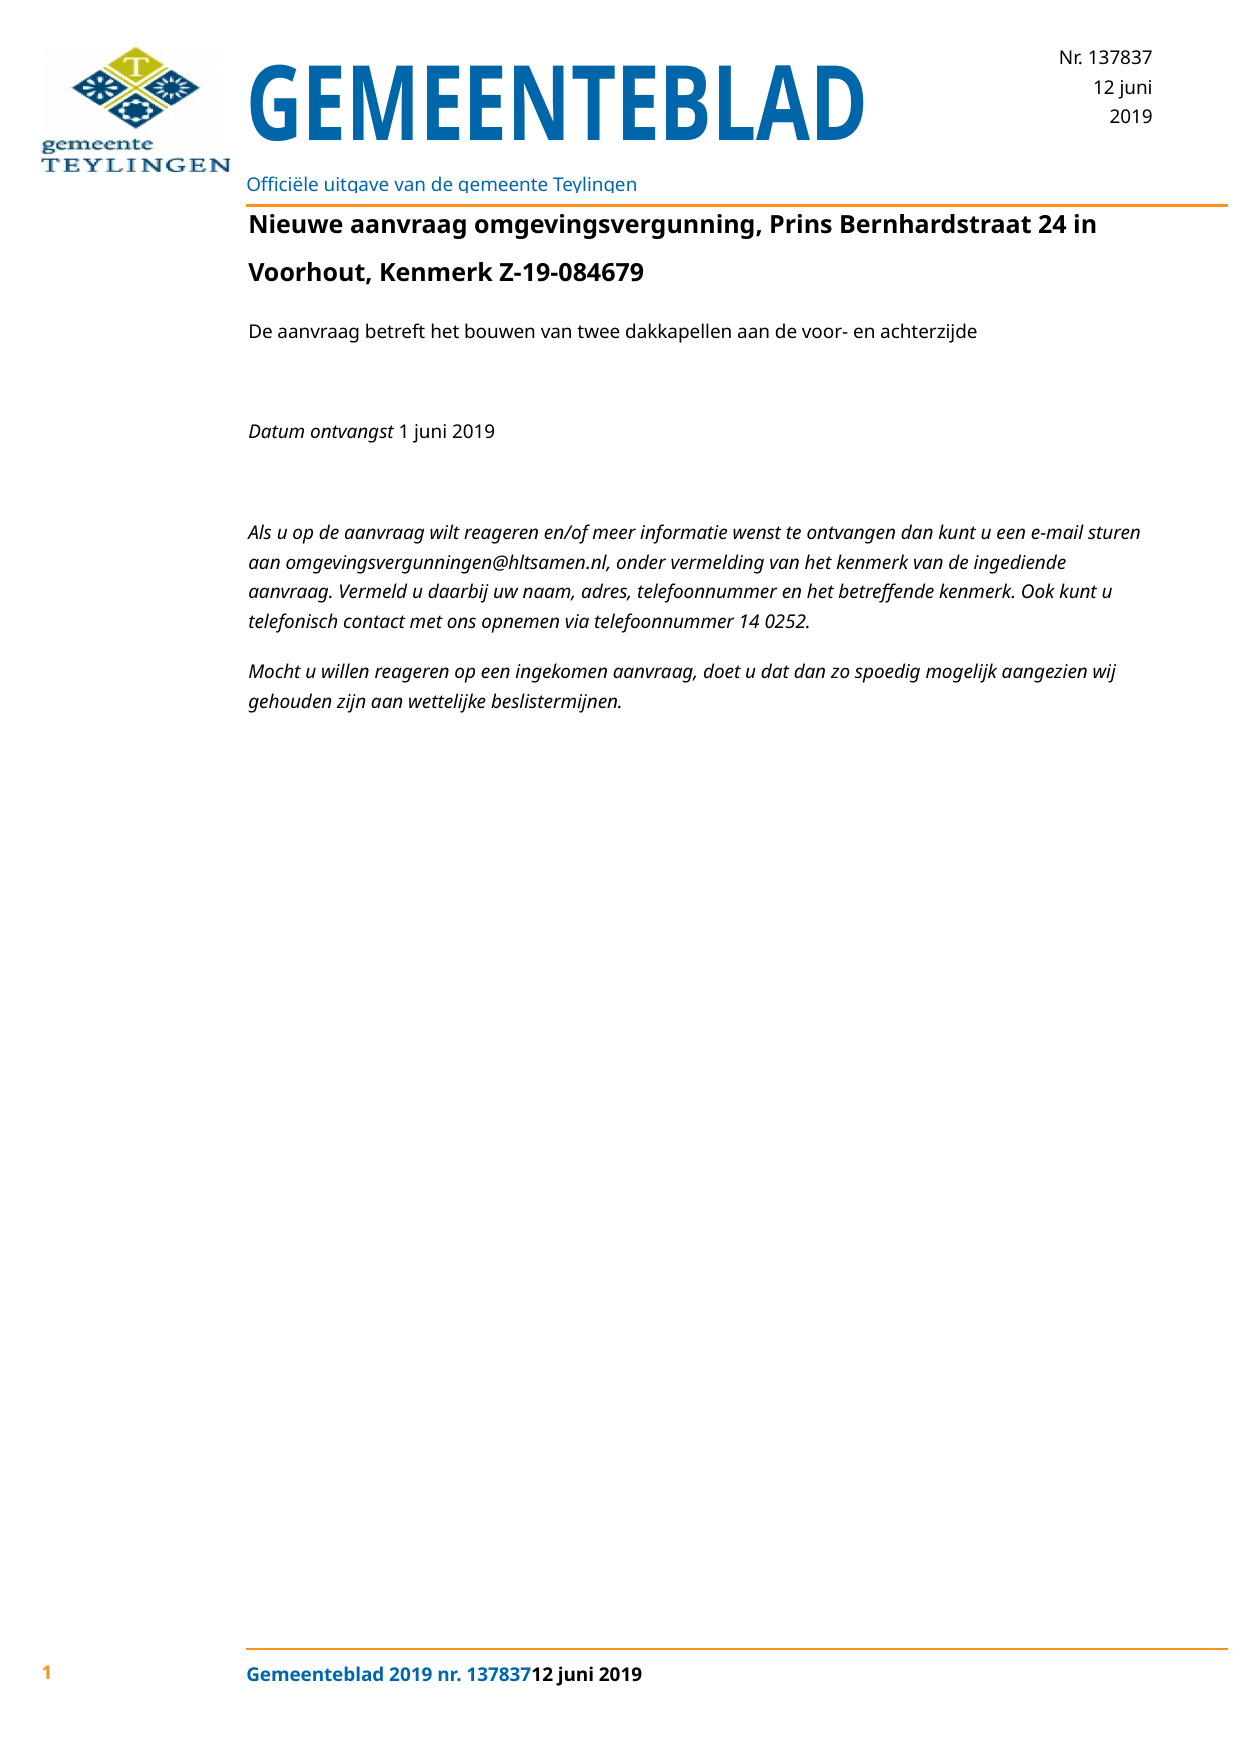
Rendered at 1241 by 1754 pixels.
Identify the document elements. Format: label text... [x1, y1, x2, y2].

text De aanvraag betreft het bouwen van twee dakkapellen aan de voor- en achterzijde [248, 318, 1152, 344]
text Nieuwe aanvraag omgevingsvergunning, Prins Bernhardstraat 24 in Voorhout, Kenmerk Z-19-084679 [248, 207, 1152, 288]
picture [41, 47, 231, 172]
text Mocht u willen reageren op een ingekomen aanvraag, doet u dat dan zo spoedig mogelijk aangezien wij gehouden zijn aan wettelijke beslistermijnen. [248, 659, 1152, 714]
text Datum ontvangst 1 juni 2019 [248, 419, 1152, 444]
text Als u op de aanvraag wilt reageren en/of meer informatie wenst te ontvangen dan kunt u een e-mail sturen aan omgevingsvergunningen@hltsamen.nl, onder vermelding van het kenmerk van de ingediende aanvraag. Vermeld u daarbij uw naam, adres, telefoonnummer en het betreffende kenmerk. Ook kunt u telefonisch contact met ons opnemen via telefoonnummer 14 0252. [248, 519, 1152, 634]
